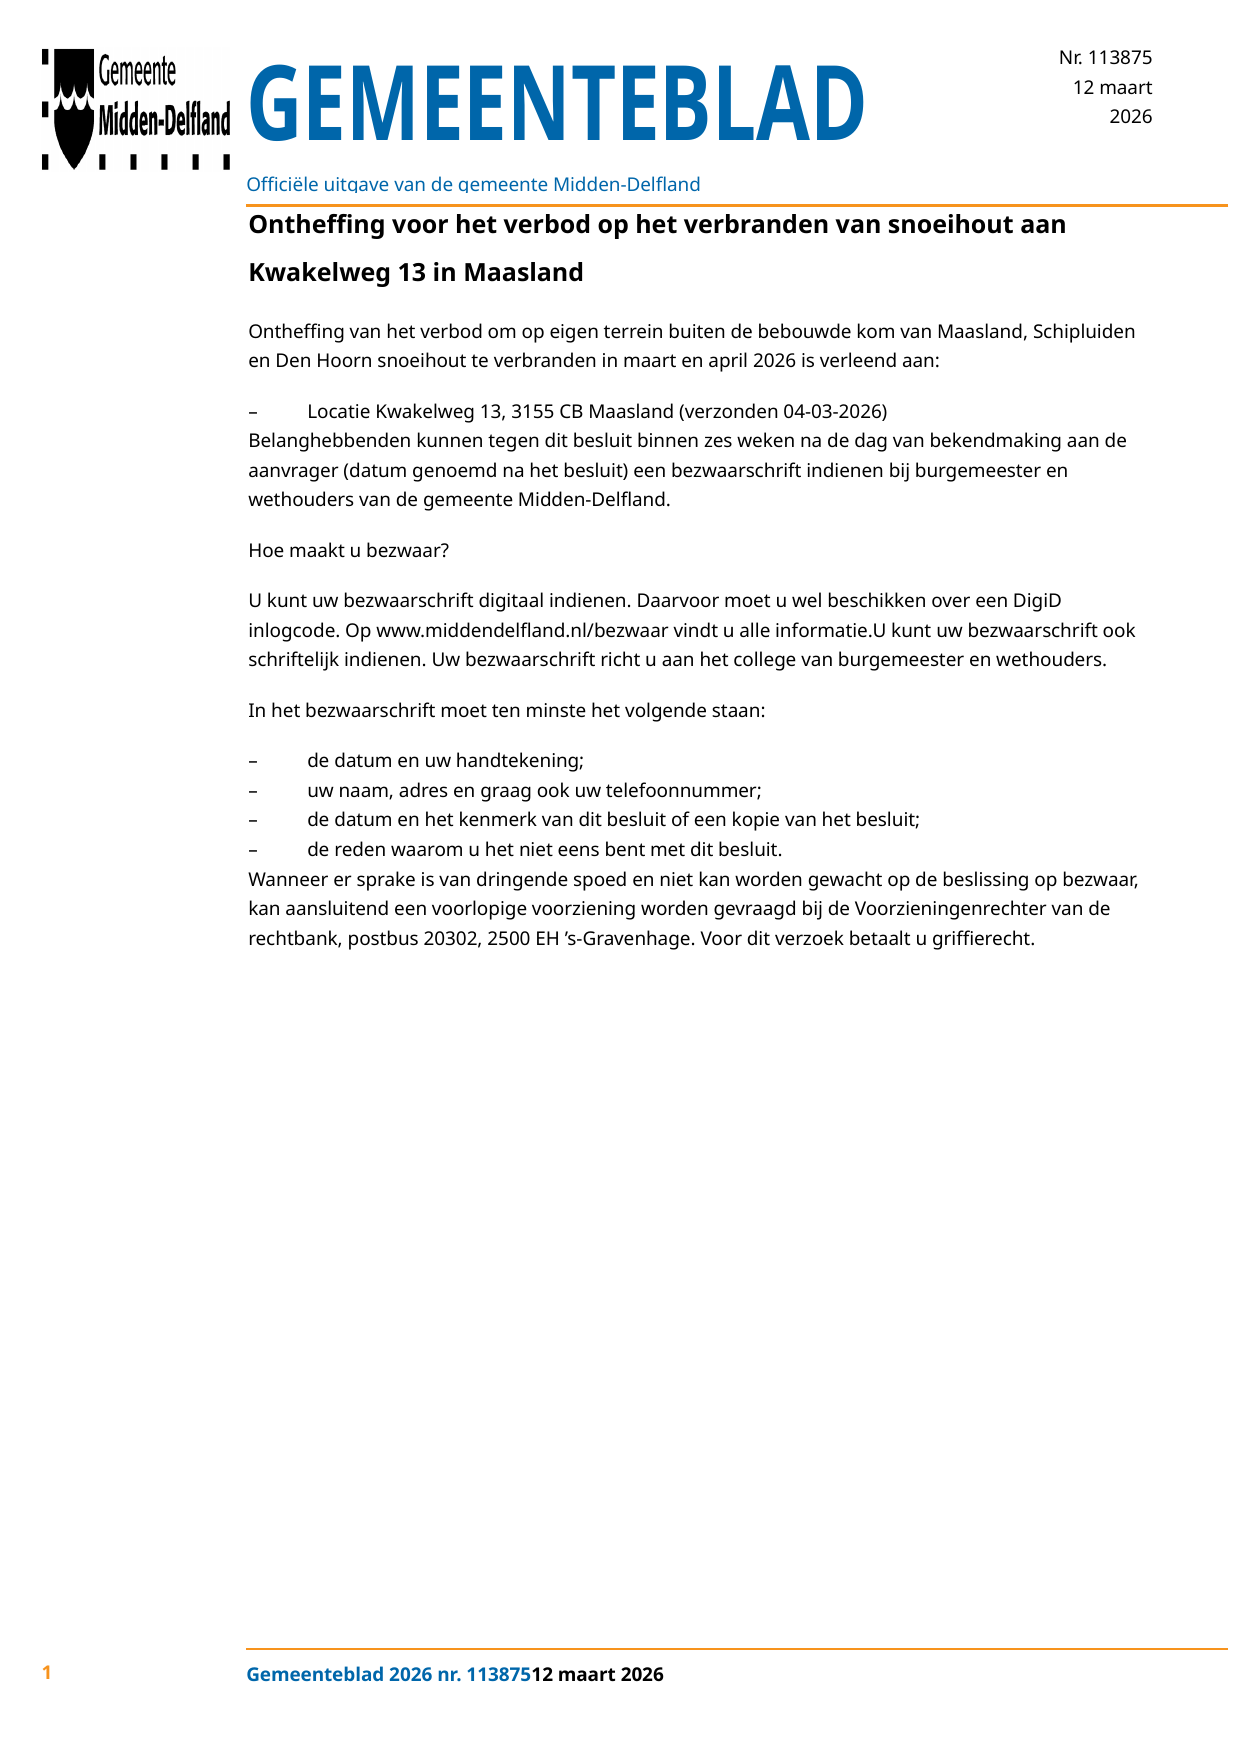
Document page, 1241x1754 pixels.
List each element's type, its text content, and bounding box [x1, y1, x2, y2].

list de datum en uw handtekening; [248, 747, 1152, 773]
list de datum en het kenmerk van dit besluit of een kopie van het besluit; [248, 807, 1152, 832]
list Locatie Kwakelweg 13, 3155 CB Maasland (verzonden 04-03-2026) [248, 398, 1152, 424]
text U kunt uw bezwaarschrift digitaal indienen. Daarvoor moet u wel beschikken over een DigiD inlogcode. Op www.middendelfland.nl/bezwaar vindt u alle informatie.U kunt uw bezwaarschrift ook schriftelijk indienen. Uw bezwaarschrift richt u aan het college van burgemeester en wethouders. [248, 587, 1152, 672]
list uw naam, adres en graag ook uw telefoonnummer; [248, 777, 1152, 803]
text Ontheffing voor het verbod op het verbranden van snoeihout aan Kwakelweg 13 in Maasland [248, 207, 1152, 288]
picture [41, 47, 231, 172]
list de reden waarom u het niet eens bent met dit besluit. [248, 836, 1152, 862]
text Hoe maakt u bezwaar? [248, 537, 1152, 563]
text In het bezwaarschrift moet ten minste het volgende staan: [248, 697, 1152, 723]
text Belanghebbenden kunnen tegen dit besluit binnen zes weken na de dag van bekendmaking aan de aanvrager (datum genoemd na het besluit) een bezwaarschrift indienen bij burgemeester en wethouders van de gemeente Midden-Delfland. [248, 427, 1152, 512]
text Ontheffing van het verbod om op eigen terrein buiten de bebouwde kom van Maasland, Schipluiden en Den Hoorn snoeihout te verbranden in maart en april 2026 is verleend aan: [248, 318, 1152, 373]
text ​Wanneer er sprake is van dringende spoed en niet kan worden gewacht op de beslissing op bezwaar, kan aansluitend een voorlopige voorziening worden gevraagd bij de Voorzieningenrechter van de rechtbank, postbus 20302, 2500 EH ’s-Gravenhage. Voor dit verzoek betaalt u griffierecht. [248, 866, 1152, 951]
